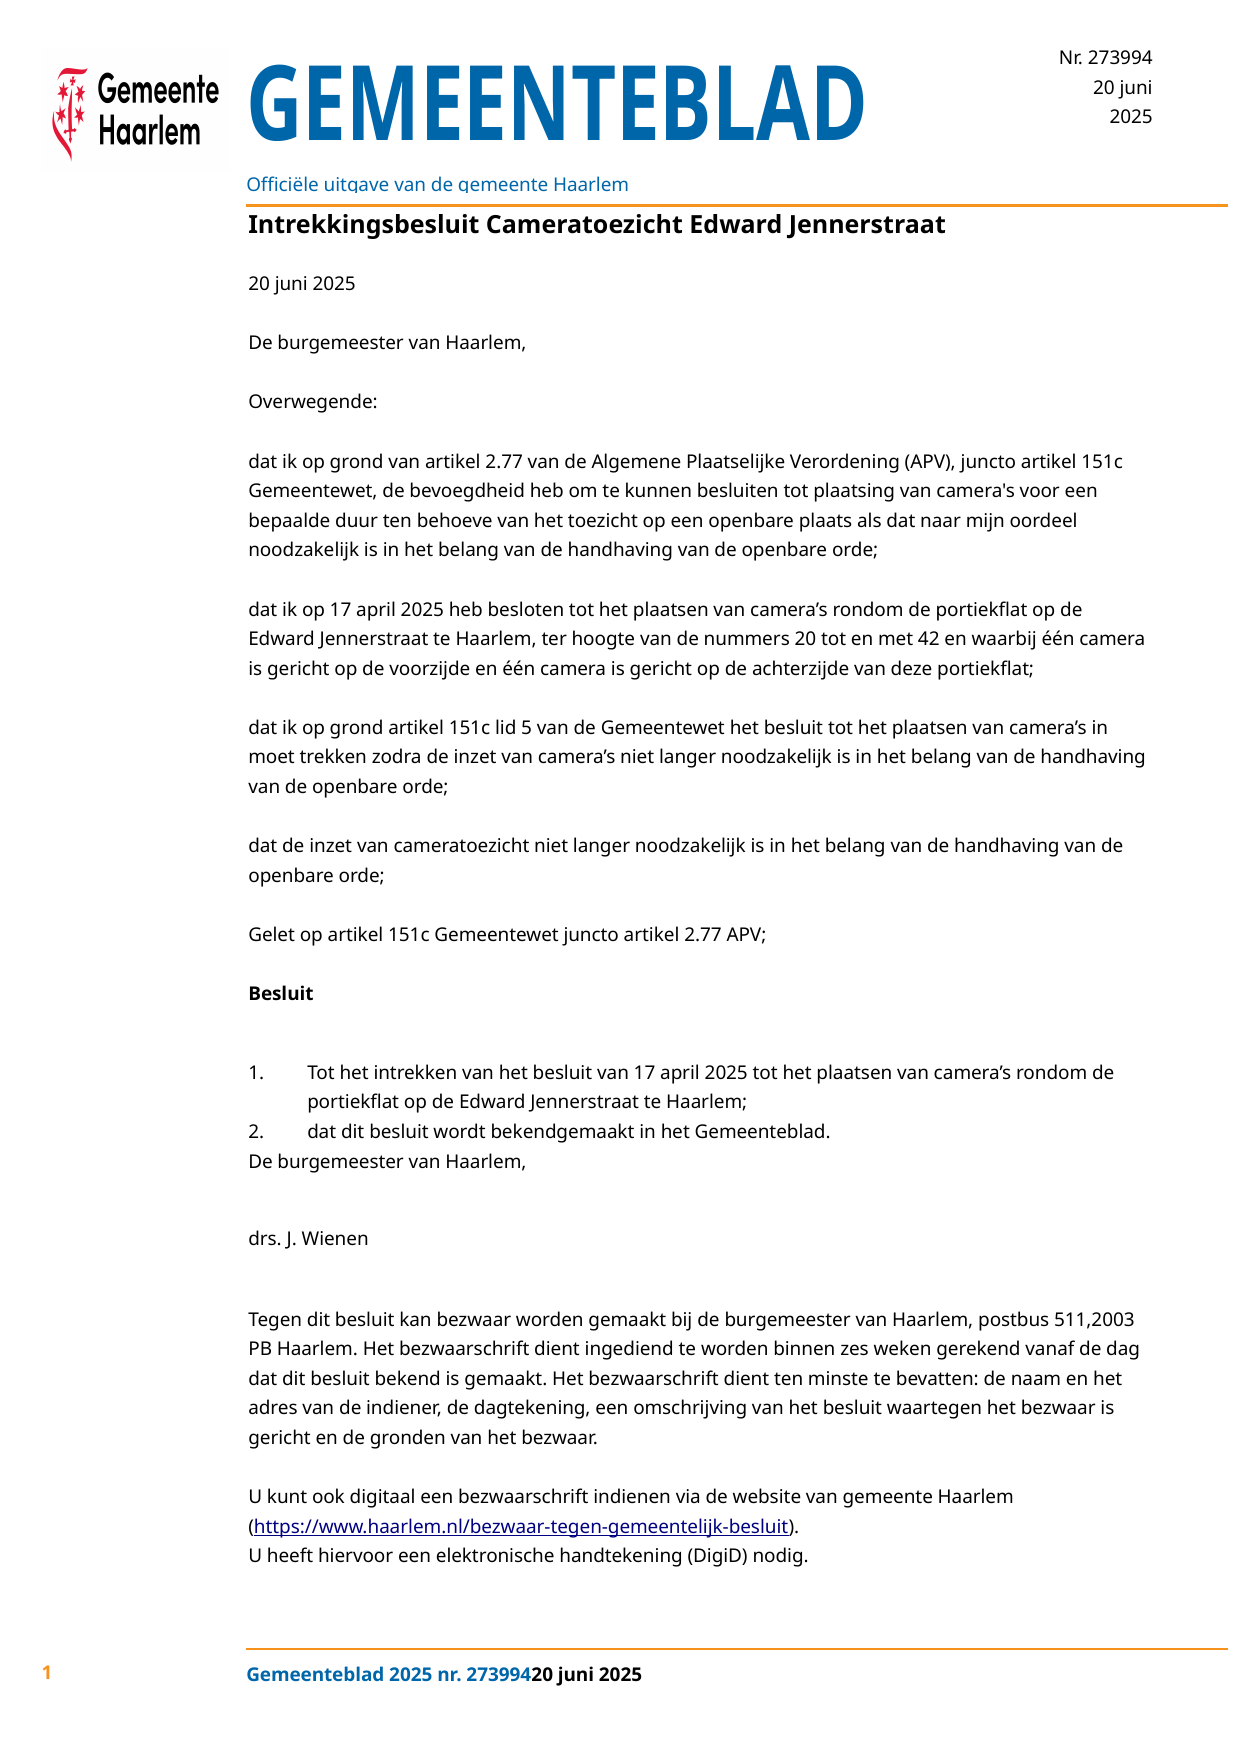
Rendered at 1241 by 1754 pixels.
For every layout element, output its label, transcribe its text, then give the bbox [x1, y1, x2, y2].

list dat dit besluit wordt bekendgemaakt in het Gemeenteblad. [248, 1118, 1152, 1144]
picture [41, 47, 231, 172]
text dat ik op 17 april 2025 heb besloten tot het plaatsen van camera’s rondom de portiekflat op de Edward Jennerstraat te Haarlem, ter hoogte van de nummers 20 tot en met 42 en waarbij één camera is gericht op de voorzijde en één camera is gericht op de achterzijde van deze portiekflat; [248, 596, 1152, 681]
text dat de inzet van cameratoezicht niet langer noodzakelijk is in het belang van de handhaving van de openbare orde; [248, 832, 1152, 888]
text dat ik op grond van artikel 2.77 van de Algemene Plaatselijke Verordening (APV), juncto artikel 151c Gemeentewet, de bevoegdheid heb om te kunnen besluiten tot plaatsing van camera's voor een bepaalde duur ten behoeve van het toezicht op een openbare plaats als dat naar mijn oordeel noodzakelijk is in het belang van de handhaving van de openbare orde; [248, 448, 1152, 562]
text U kunt ook digitaal een bezwaarschrift indienen via de website van gemeente Haarlem (https://www.haarlem.nl/bezwaar-tegen-gemeentelijk-besluit). [248, 1483, 1152, 1538]
text Overwegende: [248, 389, 1152, 414]
text De burgemeester van Haarlem, [248, 329, 1152, 355]
text U heeft hiervoor een elektronische handtekening (DigiD) nodig. [248, 1542, 1152, 1568]
text drs. J. Wienen [248, 1225, 1152, 1251]
text Tegen dit besluit kan bezwaar worden gemaakt bij de burgemeester van Haarlem, postbus 511,2003 PB Haarlem. Het bezwaarschrift dient ingediend te worden binnen zes weken gerekend vanaf de dag dat dit besluit bekend is gemaakt. Het bezwaarschrift dient ten minste te bevatten: de naam en het adres van de indiener, de dagtekening, een omschrijving van het besluit waartegen het bezwaar is gericht en de gronden van het bezwaar. [248, 1306, 1152, 1450]
text Gelet op artikel 151c Gemeentewet juncto artikel 2.77 APV; [248, 921, 1152, 947]
list Tot het intrekken van het besluit van 17 april 2025 tot het plaatsen van camera’s rondom de portiekflat op de Edward Jennerstraat te Haarlem; [248, 1059, 1152, 1114]
text Intrekkingsbesluit Cameratoezicht Edward Jennerstraat [248, 207, 1152, 241]
text dat ik op grond artikel 151c lid 5 van de Gemeentewet het besluit tot het plaatsen van camera’s in moet trekken zodra de inzet van camera’s niet langer noodzakelijk is in het belang van de handhaving van de openbare orde; [248, 714, 1152, 799]
text Besluit [248, 980, 1152, 1006]
text De burgemeester van Haarlem, [248, 1148, 1152, 1174]
text 20 juni 2025 [248, 270, 1152, 296]
